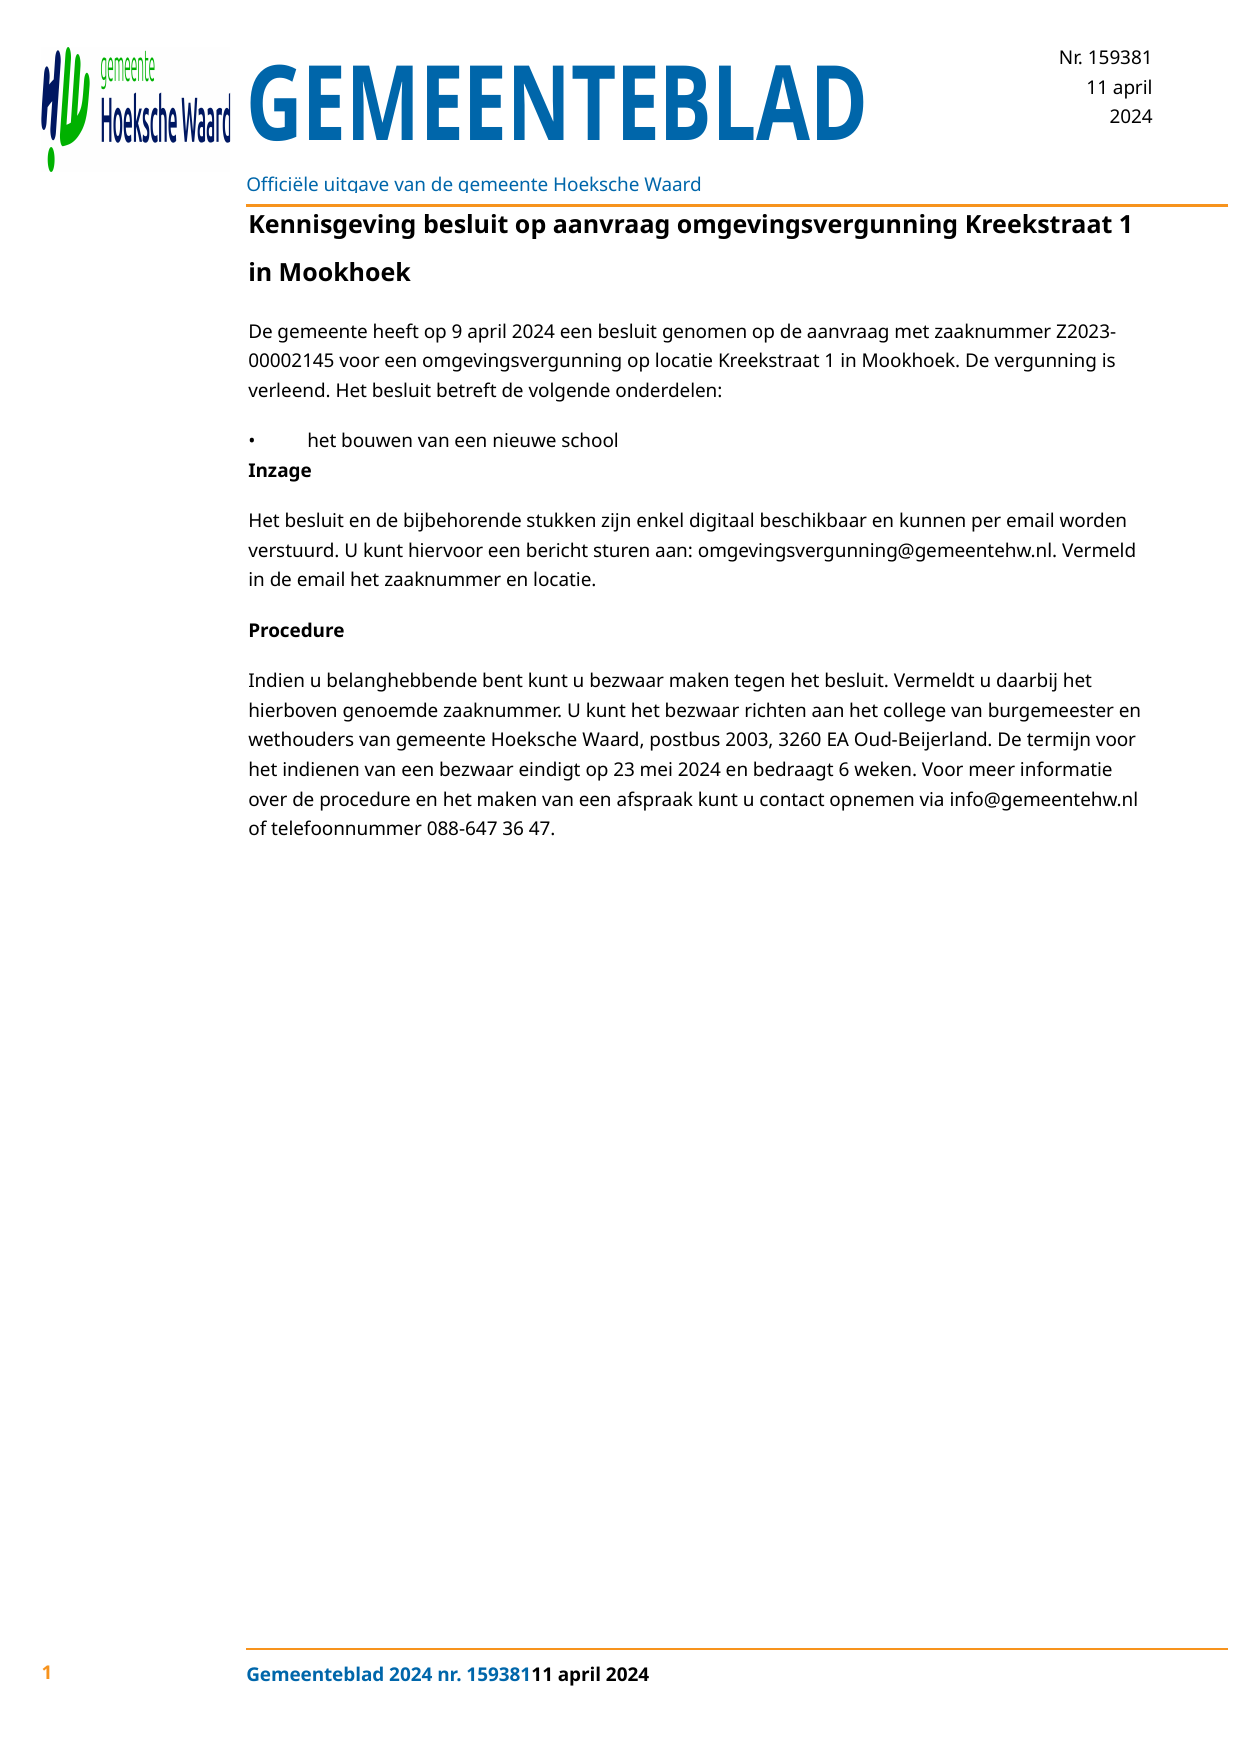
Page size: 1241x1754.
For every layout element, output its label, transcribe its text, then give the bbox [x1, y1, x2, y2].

text Inzage [248, 457, 1152, 483]
list het bouwen van een nieuwe school [248, 427, 1152, 453]
text Kennisgeving besluit op aanvraag omgevingsvergunning Kreekstraat 1 in Mookhoek [248, 207, 1152, 288]
picture [41, 47, 231, 172]
text Het besluit en de bijbehorende stukken zijn enkel digitaal beschikbaar en kunnen per email worden verstuurd. U kunt hiervoor een bericht sturen aan: omgevingsvergunning@gemeentehw.nl. Vermeld in de email het zaaknummer en locatie. [248, 507, 1152, 592]
text Procedure [248, 617, 1152, 643]
text De gemeente heeft op 9 april 2024 een besluit genomen op de aanvraag met zaaknummer Z2023-00002145 voor een omgevingsvergunning op locatie Kreekstraat 1 in Mookhoek. De vergunning is verleend. Het besluit betreft de volgende onderdelen: [248, 318, 1152, 403]
text Indien u belanghebbende bent kunt u bezwaar maken tegen het besluit. Vermeldt u daarbij het hierboven genoemde zaaknummer. U kunt het bezwaar richten aan het college van burgemeester en wethouders van gemeente Hoeksche Waard, postbus 2003, 3260 EA Oud-Beijerland. De termijn voor het indienen van een bezwaar eindigt op 23 mei 2024 en bedraagt 6 weken. Voor meer informatie over de procedure en het maken van een afspraak kunt u contact opnemen via info@gemeentehw.nl of telefoonnummer 088-647 36 47. [248, 667, 1152, 841]
